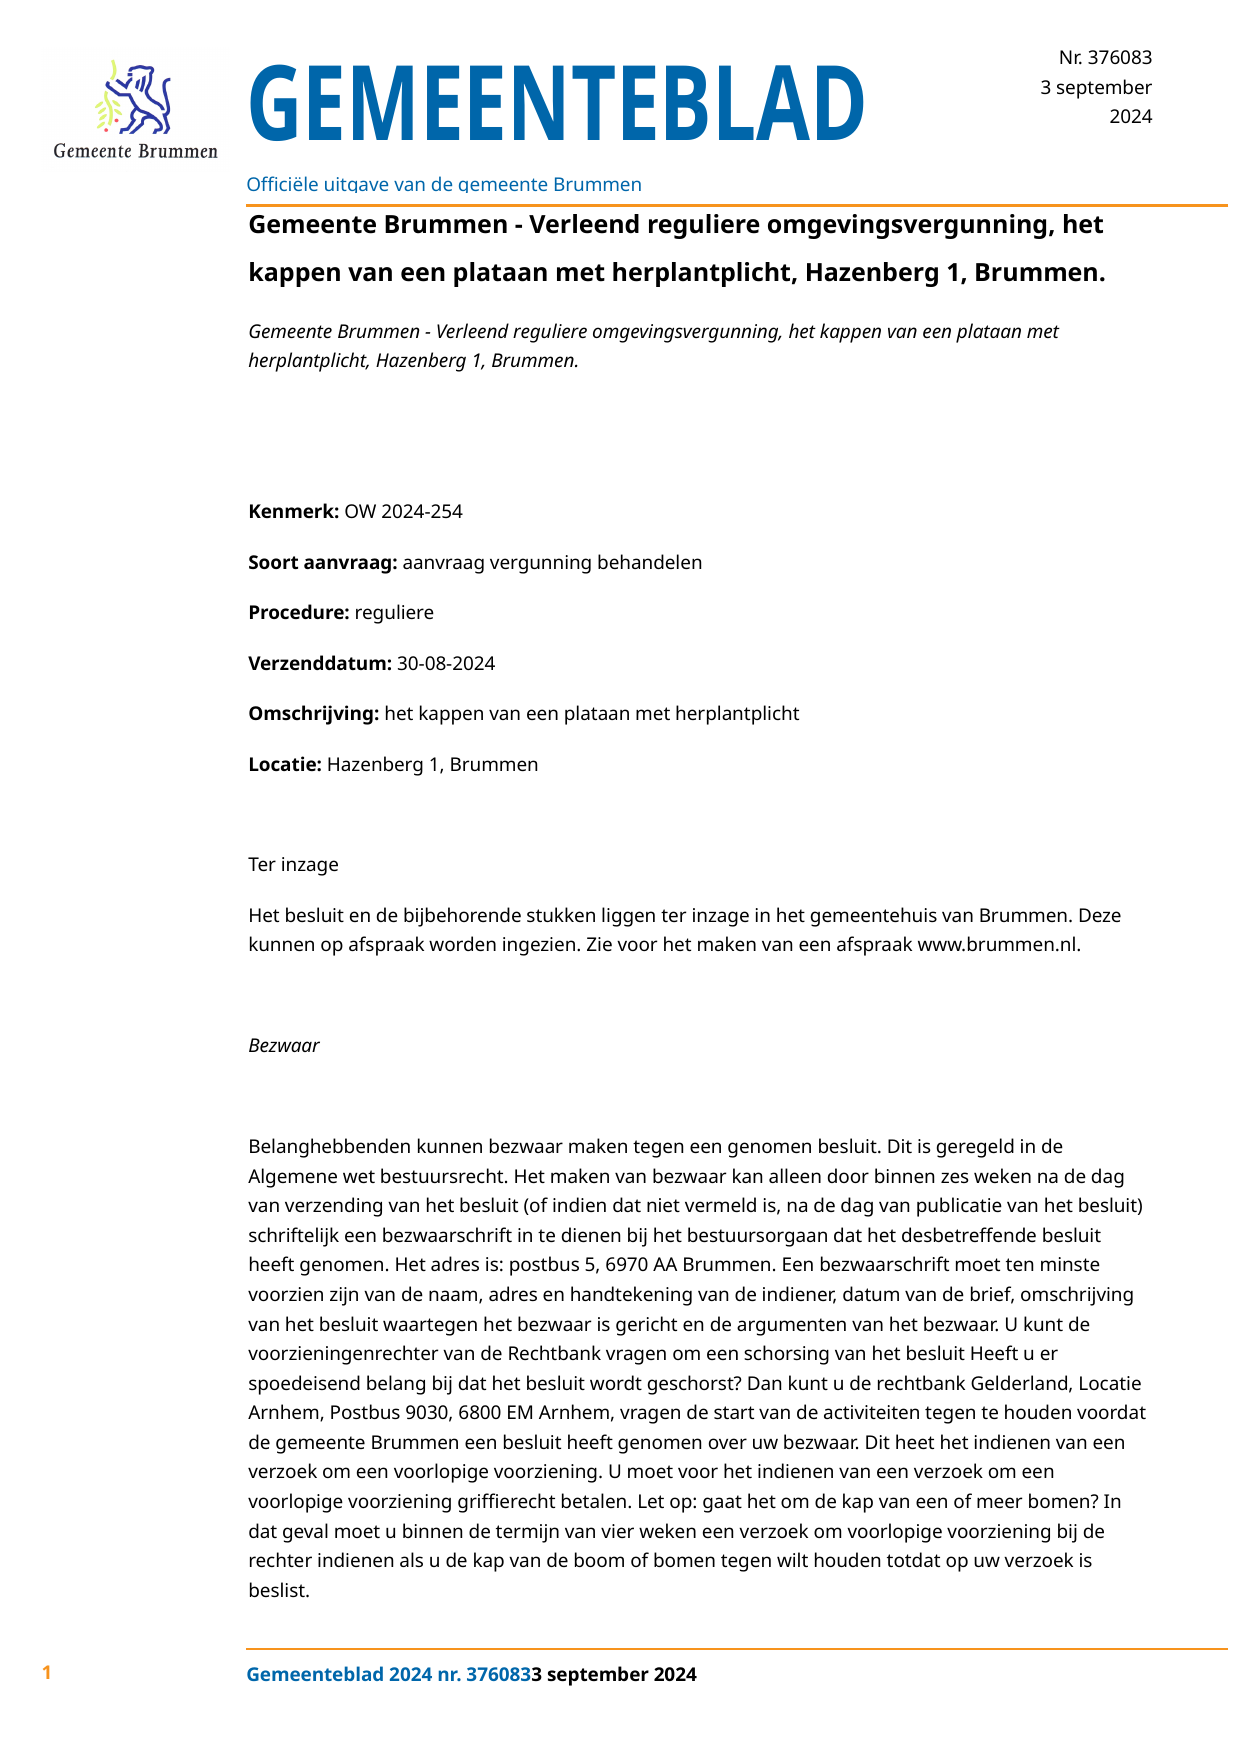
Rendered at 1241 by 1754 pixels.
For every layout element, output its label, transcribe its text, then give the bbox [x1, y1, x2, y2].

text Het besluit en de bijbehorende stukken liggen ter inzage in het gemeentehuis van Brummen. Deze kunnen op afspraak worden ingezien. Zie voor het maken van een afspraak www.brummen.nl. [248, 902, 1152, 957]
text Belanghebbenden kunnen bezwaar maken tegen een genomen besluit. Dit is geregeld in de Algemene wet bestuursrecht. Het maken van bezwaar kan alleen door binnen zes weken na de dag van verzending van het besluit (of indien dat niet vermeld is, na de dag van publicatie van het besluit) schriftelijk een bezwaarschrift in te dienen bij het bestuursorgaan dat het desbetreffende besluit heeft genomen. Het adres is: postbus 5, 6970 AA Brummen. Een bezwaarschrift moet ten minste voorzien zijn van de naam, adres en handtekening van de indiener, datum van de brief, omschrijving van het besluit waartegen het bezwaar is gericht en de argumenten van het bezwaar. U kunt de voorzieningenrechter van de Rechtbank vragen om een schorsing van het besluit Heeft u er spoedeisend belang bij dat het besluit wordt geschorst? Dan kunt u de rechtbank Gelderland, Locatie Arnhem, Postbus 9030, 6800 EM Arnhem, vragen de start van de activiteiten tegen te houden voordat de gemeente Brummen een besluit heeft genomen over uw bezwaar. Dit heet het indienen van een verzoek om een voorlopige voorziening. U moet voor het indienen van een verzoek om een voorlopige voorziening griffierecht betalen. Let op: gaat het om de kap van een of meer bomen? In dat geval moet u binnen de termijn van vier weken een verzoek om voorlopige voorziening bij de rechter indienen als u de kap van de boom of bomen tegen wilt houden totdat op uw verzoek is beslist. [248, 1133, 1152, 1603]
text Procedure: reguliere [248, 599, 1152, 625]
text Ter inzage [248, 852, 1152, 877]
text Verzenddatum: 30-08-2024 [248, 650, 1152, 676]
picture [41, 47, 231, 172]
text Kenmerk: OW 2024-254 [248, 499, 1152, 524]
text Gemeente Brummen - Verleend reguliere omgevingsvergunning, het kappen van een plataan met herplantplicht, Hazenberg 1, Brummen. [248, 207, 1152, 288]
text Gemeente Brummen - Verleend reguliere omgevingsvergunning, het kappen van een plataan met herplantplicht, Hazenberg 1, Brummen. [248, 318, 1152, 373]
text Locatie: Hazenberg 1, Brummen [248, 751, 1152, 777]
text Bezwaar [248, 1032, 1152, 1058]
text Omschrijving: het kappen van een plataan met herplantplicht [248, 700, 1152, 726]
text Soort aanvraag: aanvraag vergunning behandelen [248, 549, 1152, 575]
